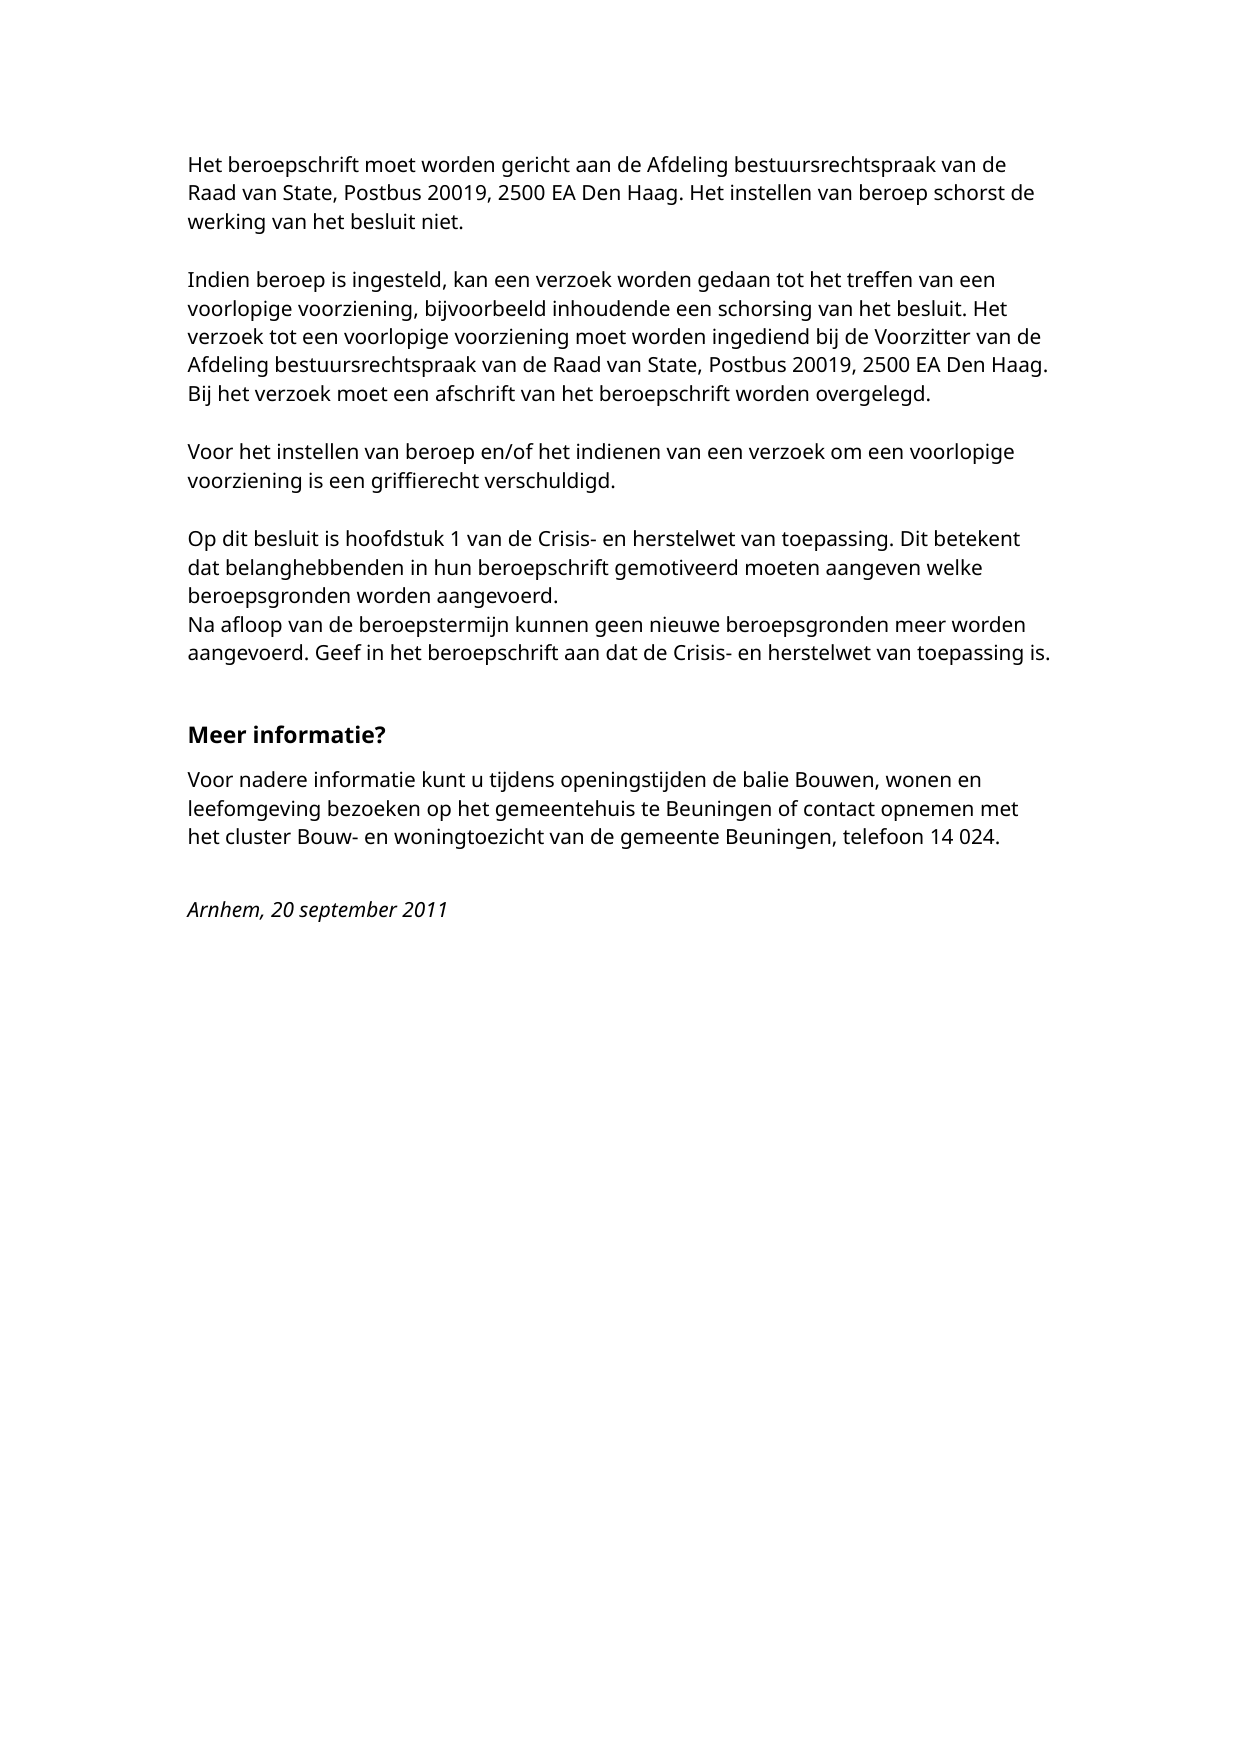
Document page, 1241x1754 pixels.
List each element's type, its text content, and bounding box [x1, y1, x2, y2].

subtitle Meer informatie? [187, 719, 1053, 750]
text Na afloop van de beroepstermijn kunnen geen nieuwe beroepsgronden meer worden aangevoerd. Geef in het beroepschrift aan dat de Crisis- en herstelwet van toepassing is. [187, 610, 1053, 667]
text Voor nadere informatie kunt u tijdens openingstijden de balie Bouwen, wonen en leefomgeving bezoeken op het gemeentehuis te Beuningen of contact opnemen met het cluster Bouw- en woningtoezicht van de gemeente Beuningen, telefoon 14 024. [187, 765, 1053, 851]
text Arnhem, 20 september 2011 [187, 896, 1053, 924]
text Op dit besluit is hoofdstuk 1 van de Crisis- en herstelwet van toepassing. Dit betekent dat belanghebbenden in hun beroepschrift gemotiveerd moeten aangeven welke beroepsgronden worden aangevoerd. [187, 524, 1053, 610]
text Het beroepschrift moet worden gericht aan de Afdeling bestuursrechtspraak van de Raad van State, Postbus 20019, 2500 EA Den Haag. Het instellen van beroep schorst de werking van het besluit niet. [187, 150, 1053, 235]
text Bij het verzoek moet een afschrift van het beroepschrift worden overgelegd. [187, 379, 1053, 407]
text Indien beroep is ingesteld, kan een verzoek worden gedaan tot het treffen van een voorlopige voorziening, bijvoorbeeld inhoudende een schorsing van het besluit. Het verzoek tot een voorlopige voorziening moet worden ingediend bij de Voorzitter van de Afdeling bestuursrechtspraak van de Raad van State, Postbus 20019, 2500 EA Den Haag. [187, 265, 1053, 379]
text Voor het instellen van beroep en/of het indienen van een verzoek om een voorlopige voorziening is een griffierecht verschuldigd. [187, 437, 1053, 494]
